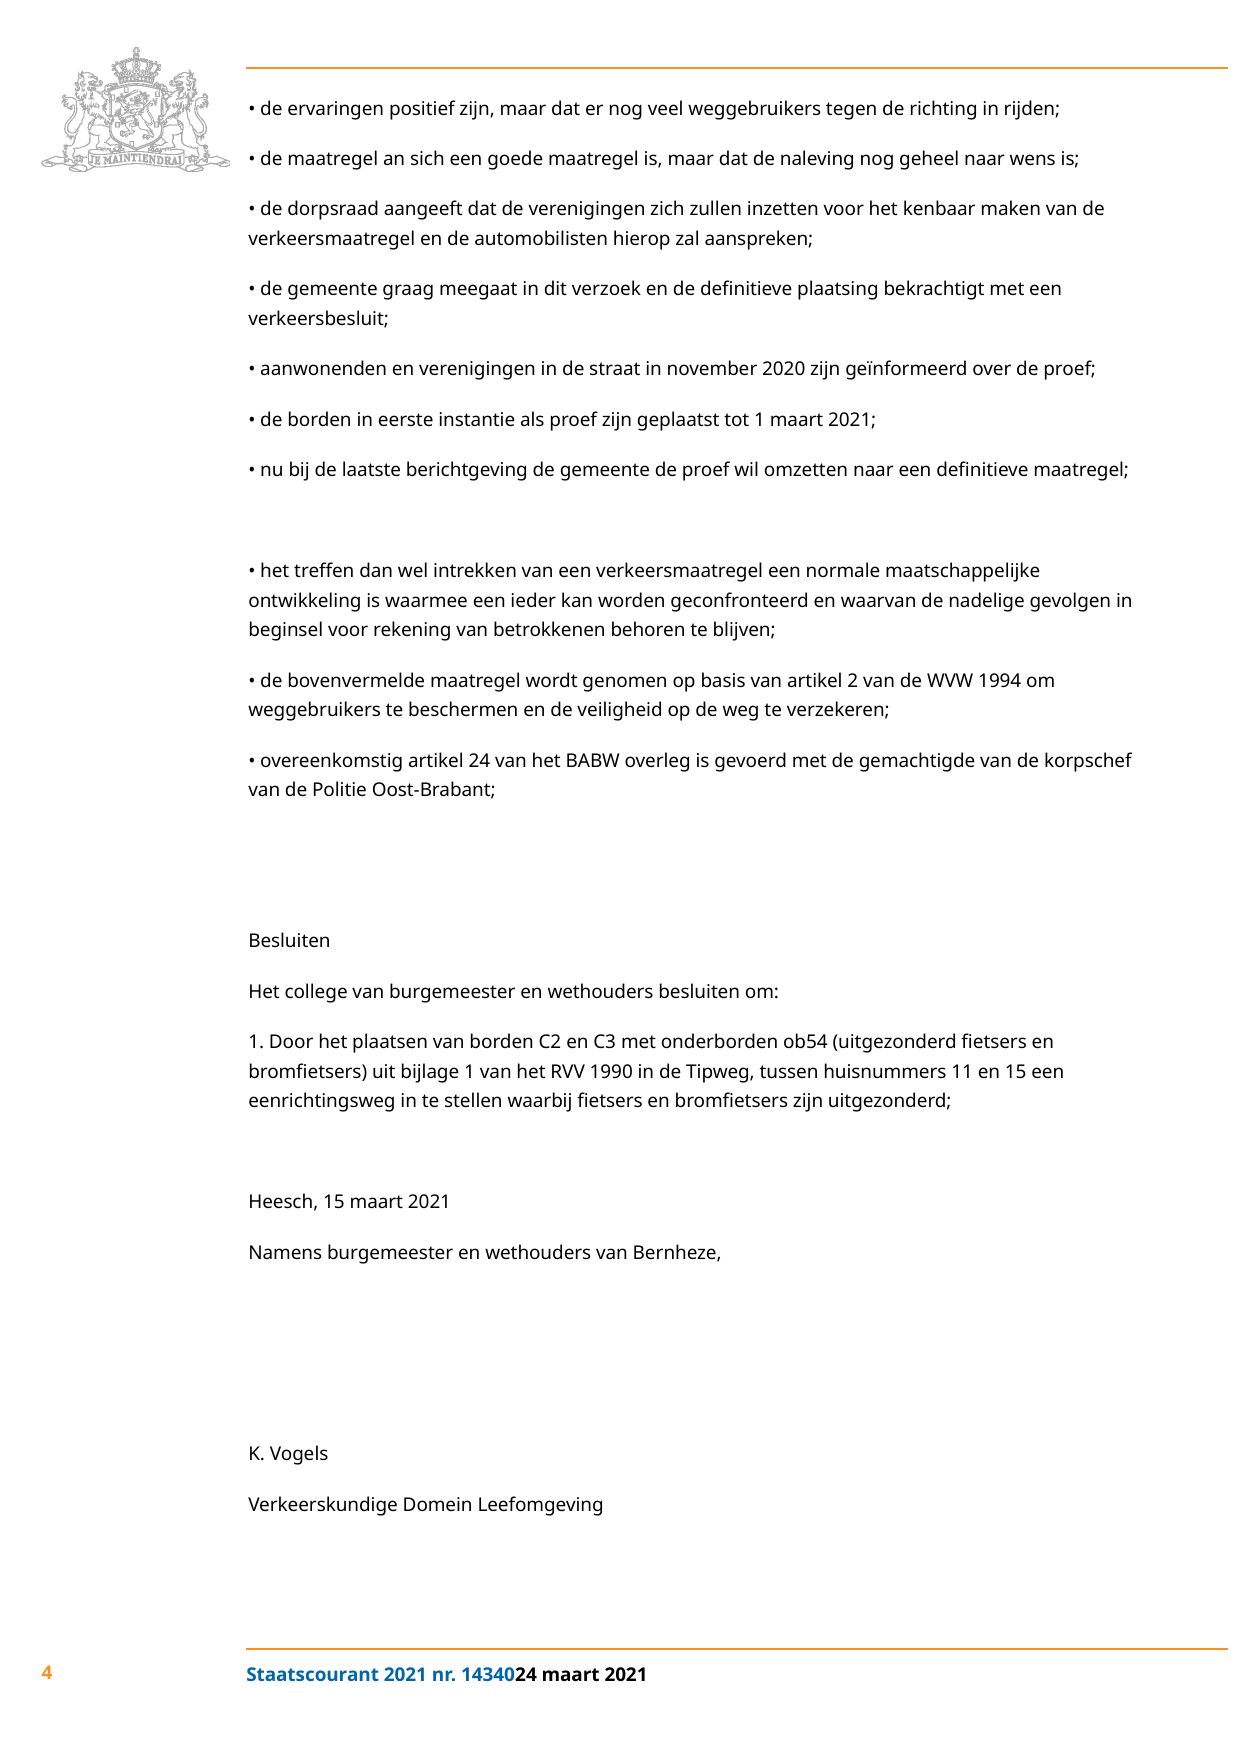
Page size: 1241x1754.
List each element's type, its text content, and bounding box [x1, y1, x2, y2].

text • de maatregel an sich een goede maatregel is, maar dat de naleving nog geheel naar wens is; [248, 145, 1152, 171]
text • de ervaringen positief zijn, maar dat er nog veel weggebruikers tegen de richting in rijden; [248, 95, 1152, 121]
text • de dorpsraad aangeeft dat de verenigingen zich zullen inzetten voor het kenbaar maken van de verkeersmaatregel en de automobilisten hierop zal aanspreken; [248, 196, 1152, 251]
text Namens burgemeester en wethouders van Bernheze, [248, 1239, 1152, 1265]
text • de bovenvermelde maatregel wordt genomen op basis van artikel 2 van de WVW 1994 om weggebruikers te beschermen en de veiligheid op de weg te verzekeren; [248, 667, 1152, 722]
text • de borden in eerste instantie als proef zijn geplaatst tot 1 maart 2021; [248, 406, 1152, 432]
text • overeenkomstig artikel 24 van het BABW overleg is gevoerd met de gemachtigde van de korpschef van de Politie Oost-Brabant; [248, 747, 1152, 802]
text Heesch, 15 maart 2021 [248, 1188, 1152, 1214]
text Besluiten [248, 928, 1152, 953]
text • het treffen dan wel intrekken van een verkeersmaatregel een normale maatschappelijke ontwikkeling is waarmee een ieder kan worden geconfronteerd en waarvan de nadelige gevolgen in beginsel voor rekening van betrokkenen behoren te blijven; [248, 557, 1152, 642]
text 1. Door het plaatsen van borden C2 en C3 met onderborden ob54 (uitgezonderd fietsers en bromfietsers) uit bijlage 1 van het RVV 1990 in de Tipweg, tussen huisnummers 11 en 15 een eenrichtingsweg in te stellen waarbij fietsers en bromfietsers zijn uitgezonderd; [248, 1028, 1152, 1113]
text Het college van burgemeester en wethouders besluiten om: [248, 978, 1152, 1004]
text • aanwonenden en verenigingen in de straat in november 2020 zijn geïnformeerd over de proef; [248, 356, 1152, 381]
text • nu bij de laatste berichtgeving de gemeente de proef wil omzetten naar een definitieve maatregel; [248, 456, 1152, 482]
text • de gemeente graag meegaat in dit verzoek en de definitieve plaatsing bekrachtigt met een verkeersbesluit; [248, 276, 1152, 331]
text Verkeerskundige Domein Leefomgeving [248, 1491, 1152, 1517]
picture [41, 47, 231, 172]
text K. Vogels [248, 1441, 1152, 1466]
